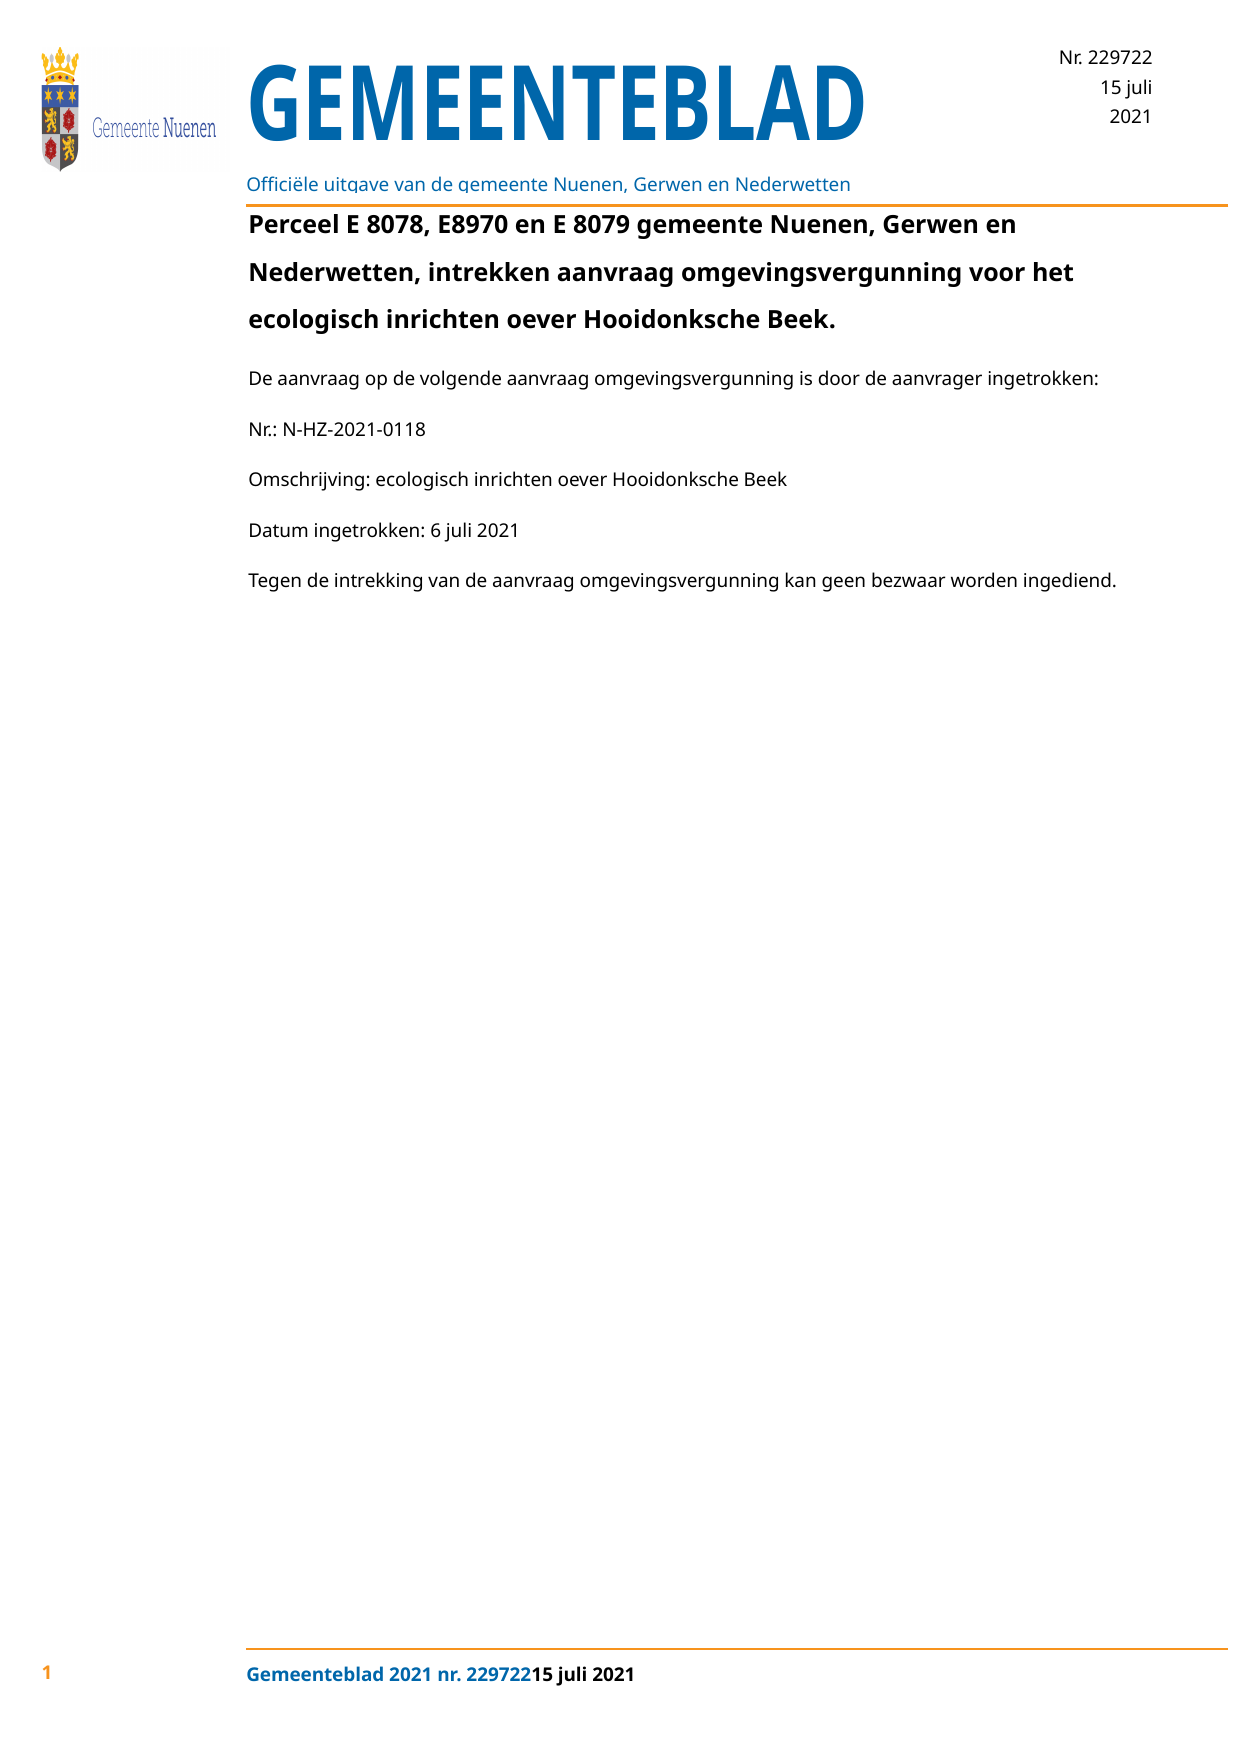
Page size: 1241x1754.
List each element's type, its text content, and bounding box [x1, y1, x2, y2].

text Tegen de intrekking van de aanvraag omgevingsvergunning kan geen bezwaar worden ingediend. [248, 567, 1152, 593]
text Nr.: N-HZ-2021-0118 [248, 416, 1152, 442]
text Omschrijving: ecologisch inrichten oever Hooidonksche Beek [248, 466, 1152, 492]
text De aanvraag op de volgende aanvraag omgevingsvergunning is door de aanvrager ingetrokken: [248, 366, 1152, 391]
text Datum ingetrokken: 6 juli 2021 [248, 517, 1152, 542]
text Perceel E 8078, E8970 en E 8079 gemeente Nuenen, Gerwen en Nederwetten, intrekken aanvraag omgevingsvergunning voor het ecologisch inrichten oever Hooidonksche Beek. [248, 207, 1152, 336]
picture [41, 47, 231, 172]
